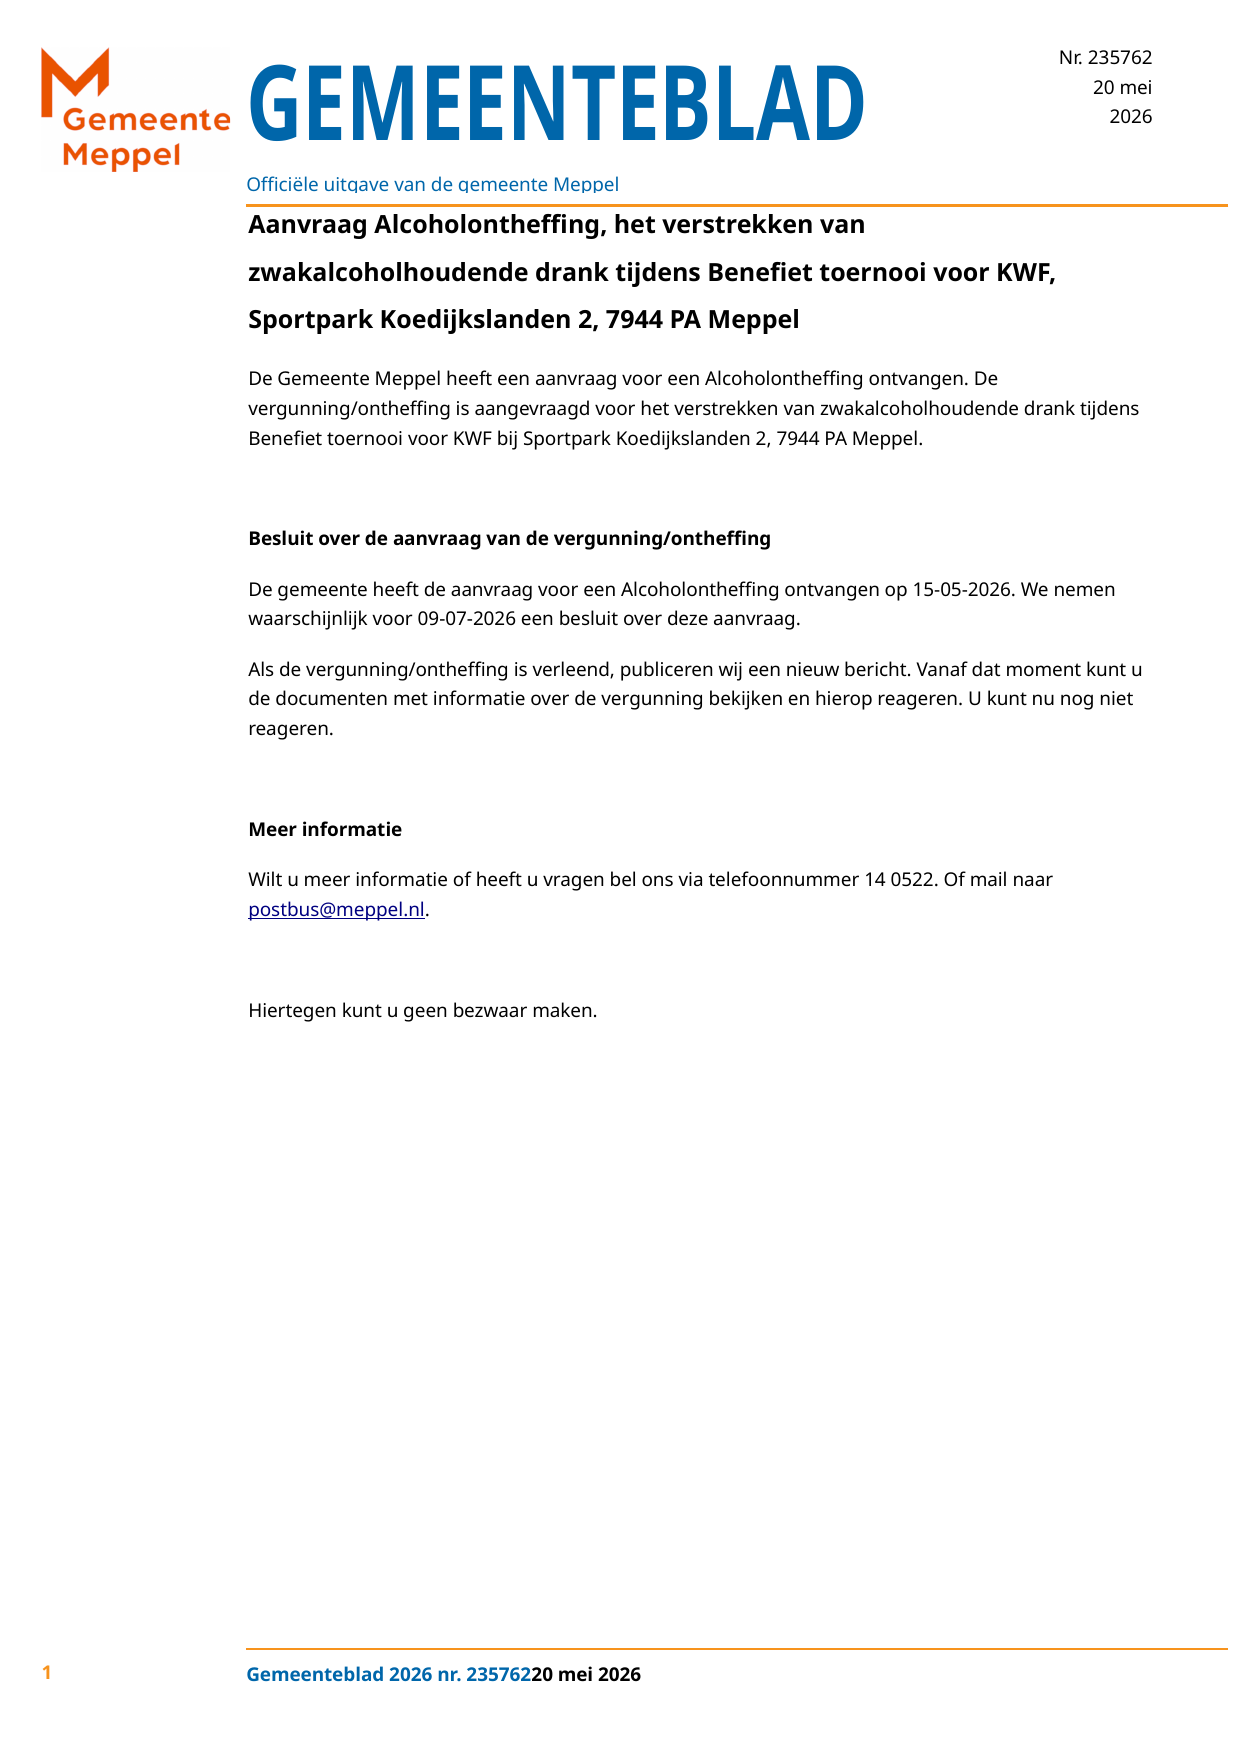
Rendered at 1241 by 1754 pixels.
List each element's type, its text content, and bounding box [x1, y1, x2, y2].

text De Gemeente Meppel heeft een aanvraag voor een Alcoholontheffing ontvangen. De vergunning/ontheffing is aangevraagd voor het verstrekken van zwakalcoholhoudende drank tijdens Benefiet toernooi voor KWF bij Sportpark Koedijkslanden 2, 7944 PA Meppel. [248, 366, 1152, 450]
text Als de vergunning/ontheffing is verleend, publiceren wij een nieuw bericht. Vanaf dat moment kunt u de documenten met informatie over de vergunning bekijken en hierop reageren. U kunt nu nog niet reageren. [248, 656, 1152, 741]
text Besluit over de aanvraag van de vergunning/ontheffing [248, 526, 1152, 551]
text Meer informatie [248, 816, 1152, 842]
text Wilt u meer informatie of heeft u vragen bel ons via telefoonnummer 14 0522. Of mail naar postbus@meppel.nl. [248, 866, 1152, 922]
picture [41, 47, 231, 172]
text De gemeente heeft de aanvraag voor een Alcoholontheffing ontvangen op 15-05-2026. We nemen waarschijnlijk voor 09-07-2026 een besluit over deze aanvraag. [248, 576, 1152, 631]
text Hiertegen kunt u geen bezwaar maken. [248, 997, 1152, 1022]
text Aanvraag Alcoholontheffing, het verstrekken van zwakalcoholhoudende drank tijdens Benefiet toernooi voor KWF, Sportpark Koedijkslanden 2, 7944 PA Meppel [248, 207, 1152, 336]
